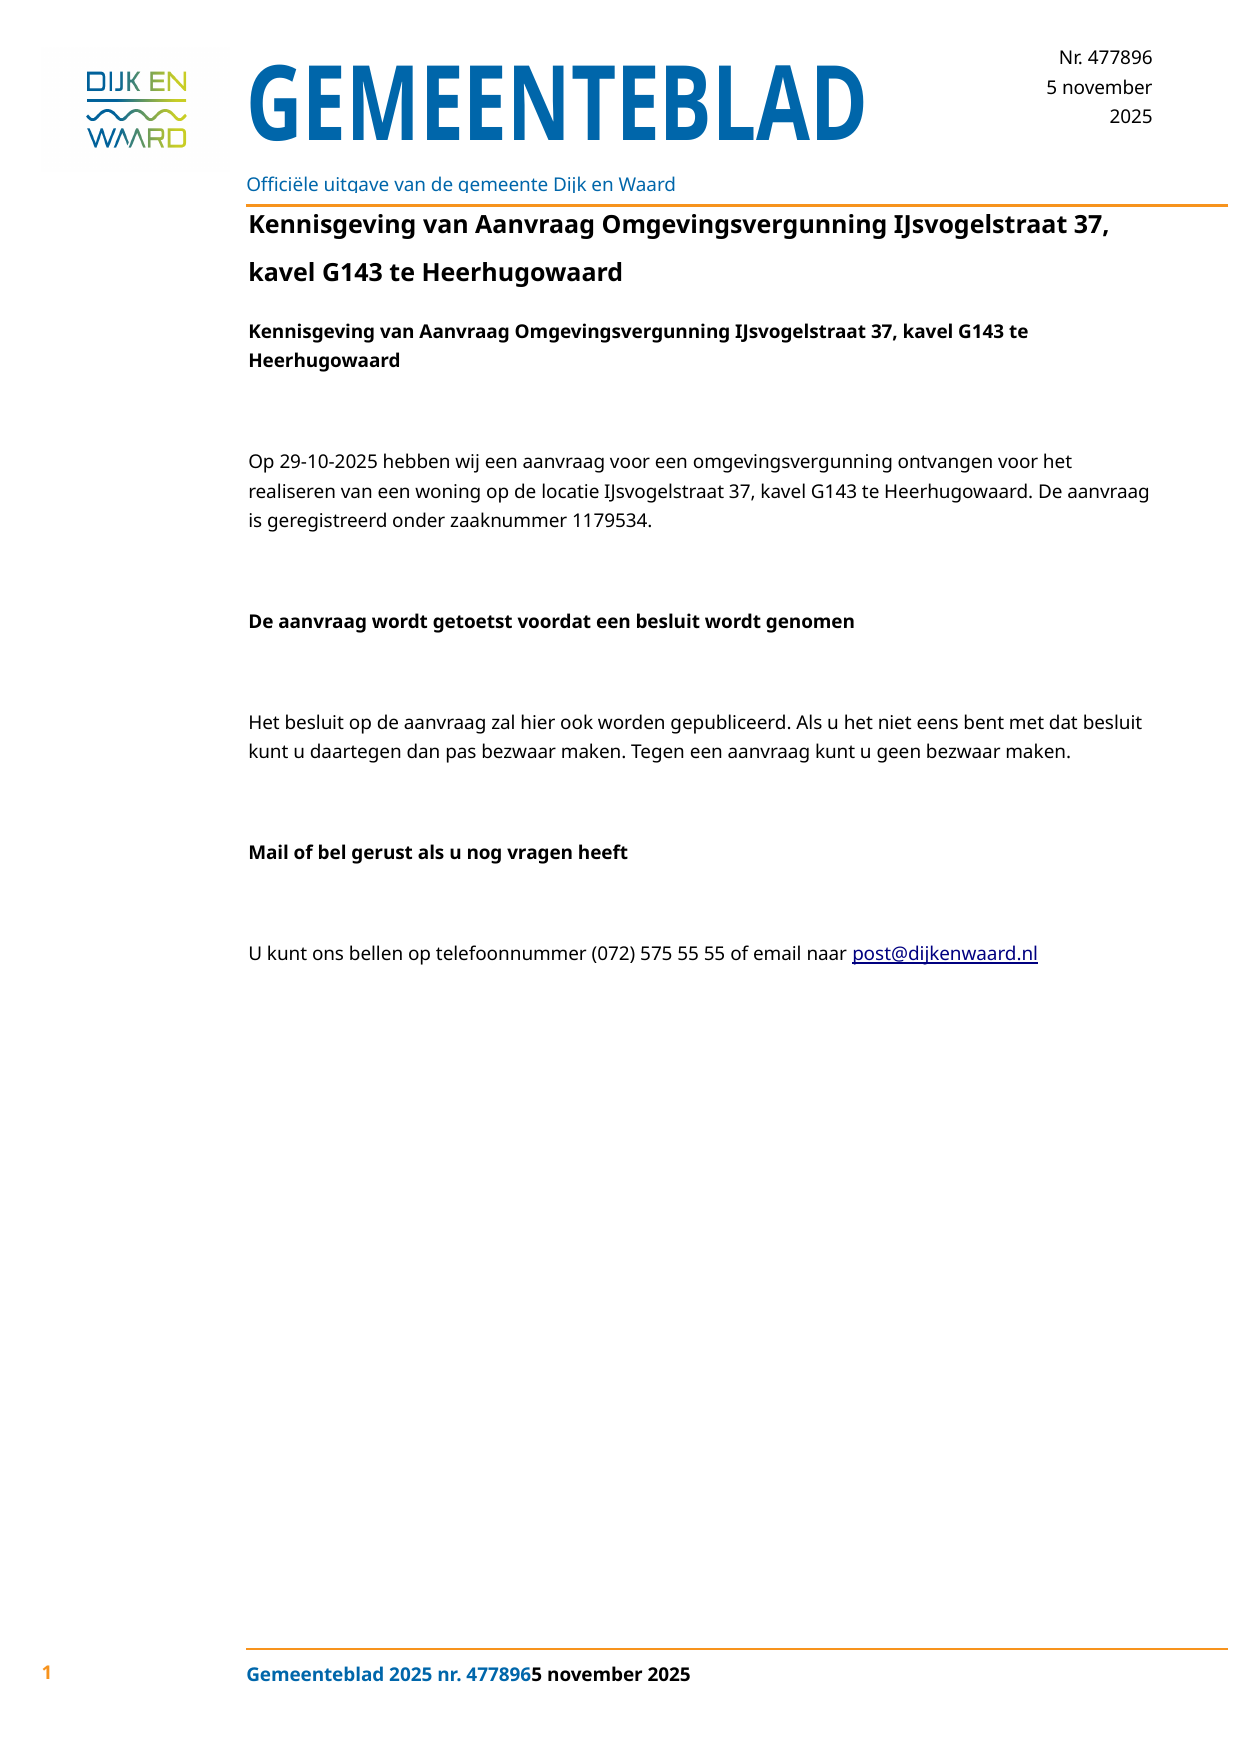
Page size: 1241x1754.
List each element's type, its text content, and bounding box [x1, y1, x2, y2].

text Op 29-10-2025 hebben wij een aanvraag voor een omgevingsvergunning ontvangen voor het realiseren van een woning op de locatie IJsvogelstraat 37, kavel G143 te Heerhugowaard. De aanvraag is geregistreerd onder zaaknummer 1179534. [248, 448, 1152, 533]
text Mail of bel gerust als u nog vragen heeft [248, 839, 1152, 865]
picture [41, 47, 231, 172]
text Kennisgeving van Aanvraag Omgevingsvergunning IJsvogelstraat 37, kavel G143 te Heerhugowaard [248, 207, 1152, 288]
text U kunt ons bellen op telefoonnummer (072) 575 55 55 of email naar post@dijkenwaard.nl [248, 940, 1152, 966]
text Het besluit op de aanvraag zal hier ook worden gepubliceerd. Als u het niet eens bent met dat besluit kunt u daartegen dan pas bezwaar maken. Tegen een aanvraag kunt u geen bezwaar maken. [248, 709, 1152, 764]
text Kennisgeving van Aanvraag Omgevingsvergunning IJsvogelstraat 37, kavel G143 te Heerhugowaard [248, 318, 1152, 373]
text De aanvraag wordt getoetst voordat een besluit wordt genomen [248, 608, 1152, 634]
